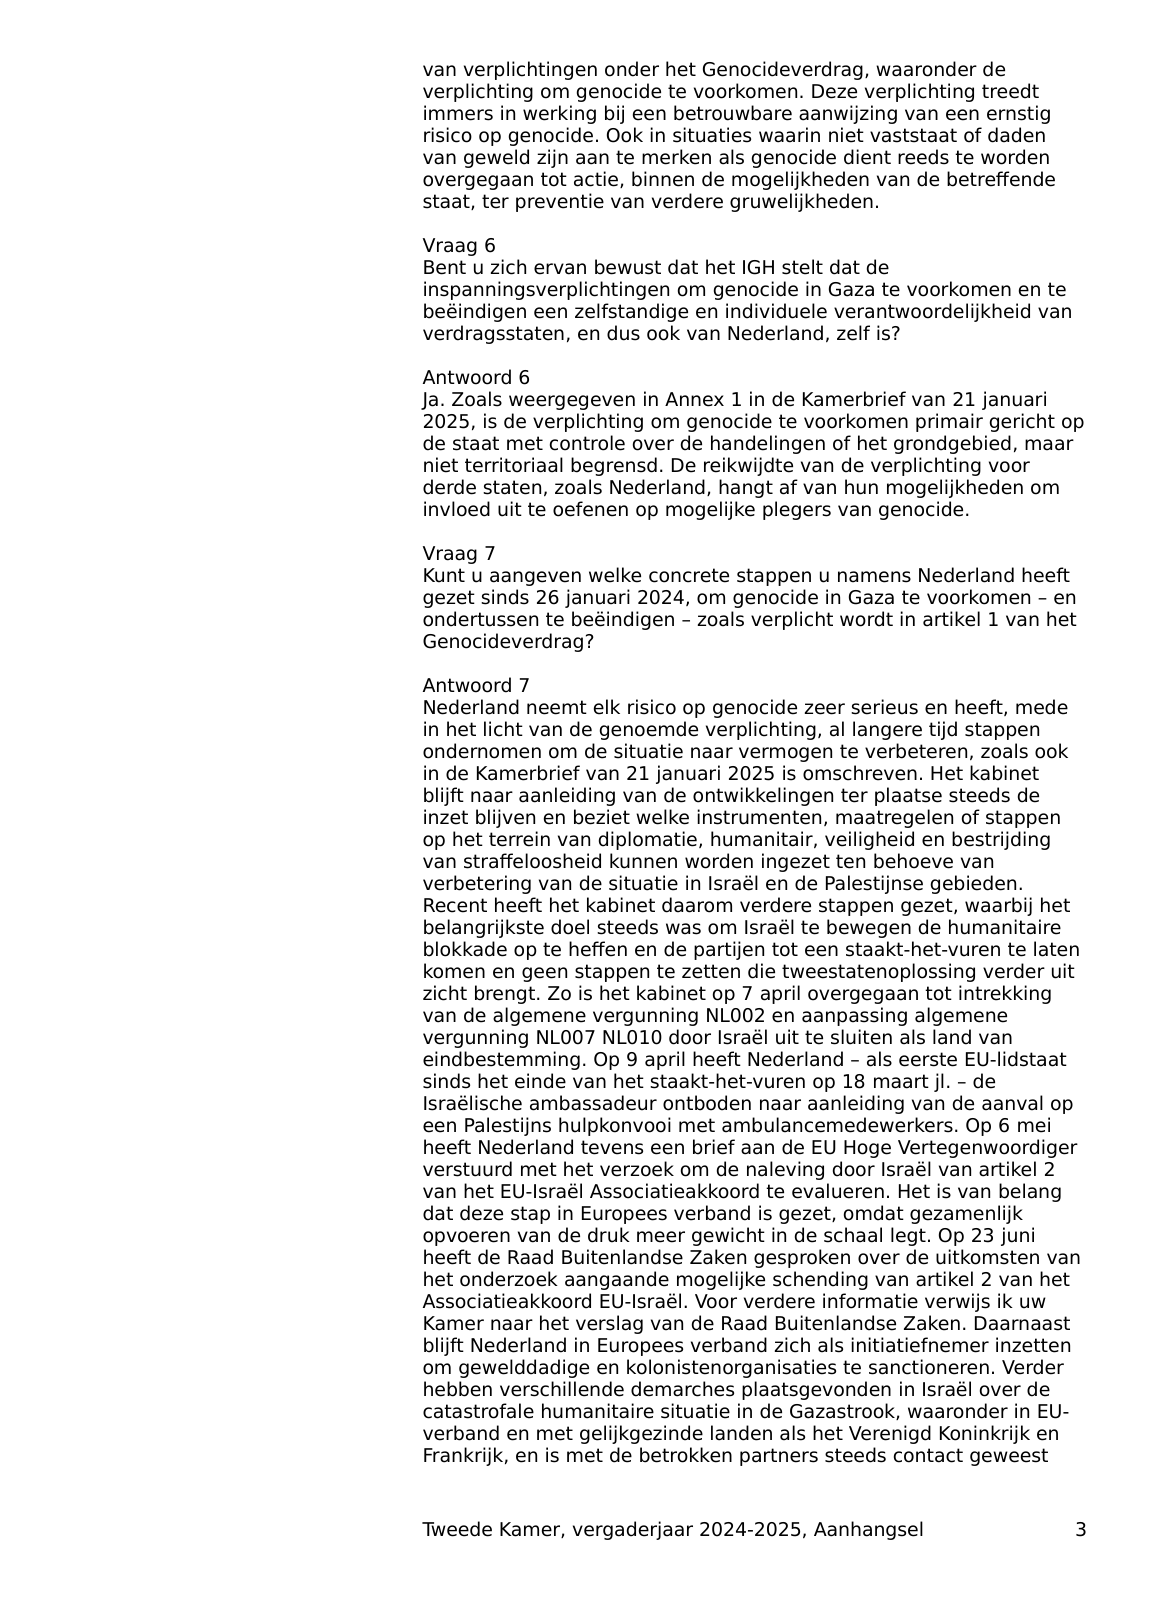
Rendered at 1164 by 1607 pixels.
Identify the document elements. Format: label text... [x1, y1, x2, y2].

text Kunt u aangeven welke concrete stappen u namens Nederland heeft gezet sinds 26 januari 2024, om genocide in Gaza te voorkomen – en ondertussen te beëindigen – zoals verplicht wordt in artikel 1 van het Genocideverdrag? [422, 565, 1087, 653]
text Antwoord 7 [422, 675, 1087, 697]
text Antwoord 6 [422, 367, 1087, 389]
text Recent heeft het kabinet daarom verdere stappen gezet, waarbij het belangrijkste doel steeds was om Israël te bewegen de humanitaire blokkade op te heffen en de partijen tot een staakt-het-vuren te laten komen en geen stappen te zetten die tweestatenoplossing verder uit zicht brengt. Zo is het kabinet op 7 april overgegaan tot intrekking van de algemene vergunning NL002 en aanpassing algemene vergunning NL007 NL010 door Israël uit te sluiten als land van eindbestemming. Op 9 april heeft Nederland – als eerste EU-lidstaat sinds het einde van het staakt-het-vuren op 18 maart jl. – de Israëlische ambassadeur ontboden naar aanleiding van de aanval op een Palestijns hulpkonvooi met ambulancemedewerkers. Op 6 mei heeft Nederland tevens een brief aan de EU Hoge Vertegenwoordiger verstuurd met het verzoek om de naleving door Israël van artikel 2 van het EU-Israël Associatieakkoord te evalueren. Het is van belang dat deze stap in Europees verband is gezet, omdat gezamenlijk opvoeren van de druk meer gewicht in de schaal legt. Op 23 juni heeft de Raad Buitenlandse Zaken gesproken over de uitkomsten van het onderzoek aangaande mogelijke schending van artikel 2 van het Associatieakkoord EU-Israël. Voor verdere informatie verwijs ik uw Kamer naar het verslag van de Raad Buitenlandse Zaken. Daarnaast blijft Nederland in Europees verband zich als initiatiefnemer inzetten om gewelddadige en kolonistenorganisaties te sanctioneren. Verder hebben verschillende demarches plaatsgevonden in Israël over de catastrofale humanitaire situatie in de Gazastrook, waaronder in EU-verband en met gelijkgezinde landen als het Verenigd Koninkrijk en Frankrijk, en is met de betrokken partners steeds contact geweest [422, 895, 1087, 1467]
text van verplichtingen onder het Genocideverdrag, waaronder de verplichting om genocide te voorkomen. Deze verplichting treedt immers in werking bij een betrouwbare aanwijzing van een ernstig risico op genocide. Ook in situaties waarin niet vaststaat of daden van geweld zijn aan te merken als genocide dient reeds te worden overgegaan tot actie, binnen de mogelijkheden van de betreffende staat, ter preventie van verdere gruwelijkheden. [422, 59, 1087, 213]
text Ja. Zoals weergegeven in Annex 1 in de Kamerbrief van 21 januari 2025, is de verplichting om genocide te voorkomen primair gericht op de staat met controle over de handelingen of het grondgebied, maar niet territoriaal begrensd. De reikwijdte van de verplichting voor derde staten, zoals Nederland, hangt af van hun mogelijkheden om invloed uit te oefenen op mogelijke plegers van genocide. [422, 389, 1087, 521]
text Vraag 7 [422, 543, 1087, 565]
text Vraag 6 [422, 235, 1087, 257]
text Nederland neemt elk risico op genocide zeer serieus en heeft, mede in het licht van de genoemde verplichting, al langere tijd stappen ondernomen om de situatie naar vermogen te verbeteren, zoals ook in de Kamerbrief van 21 januari 2025 is omschreven. Het kabinet blijft naar aanleiding van de ontwikkelingen ter plaatse steeds de inzet blijven en beziet welke instrumenten, maatregelen of stappen op het terrein van diplomatie, humanitair, veiligheid en bestrijding van straffeloosheid kunnen worden ingezet ten behoeve van verbetering van de situatie in Israël en de Palestijnse gebieden. [422, 697, 1087, 895]
text Bent u zich ervan bewust dat het IGH stelt dat de inspanningsverplichtingen om genocide in Gaza te voorkomen en te beëindigen een zelfstandige en individuele verantwoordelijkheid van verdragsstaten, en dus ook van Nederland, zelf is? [422, 257, 1087, 345]
